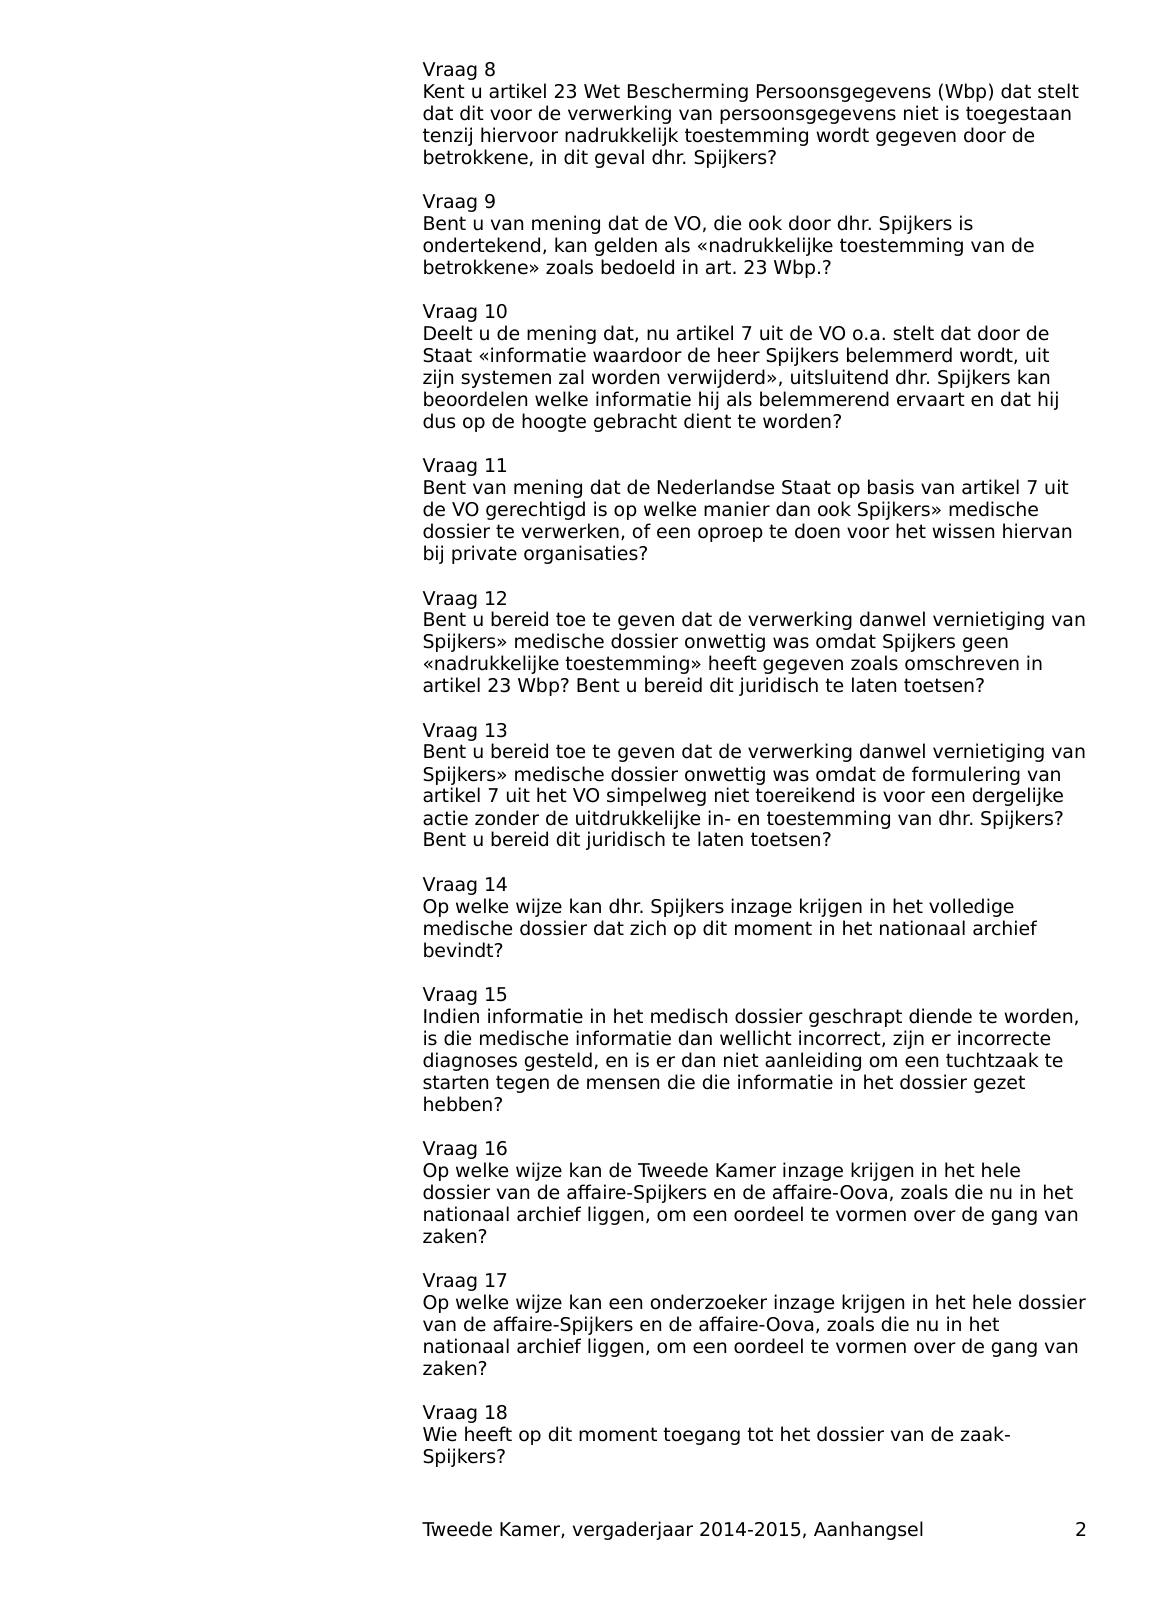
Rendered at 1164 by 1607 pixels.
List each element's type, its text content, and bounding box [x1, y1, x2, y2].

text Indien informatie in het medisch dossier geschrapt diende te worden, is die medische informatie dan wellicht incorrect, zijn er incorrecte diagnoses gesteld, en is er dan niet aanleiding om een tuchtzaak te starten tegen de mensen die die informatie in het dossier gezet hebben? [422, 1006, 1087, 1116]
text Op welke wijze kan de Tweede Kamer inzage krijgen in het hele dossier van de affaire-Spijkers en de affaire-Oova, zoals die nu in het nationaal archief liggen, om een oordeel te vormen over de gang van zaken? [422, 1160, 1087, 1248]
text Vraag 10 [422, 301, 1087, 323]
text Vraag 18 [422, 1402, 1087, 1424]
text Vraag 11 [422, 455, 1087, 477]
text Wie heeft op dit moment toegang tot het dossier van de zaak-Spijkers? [422, 1424, 1087, 1468]
text Bent u bereid toe te geven dat de verwerking danwel vernietiging van Spijkers» medische dossier onwettig was omdat de formulering van artikel 7 uit het VO simpelweg niet toereikend is voor een dergelijke actie zonder de uitdrukkelijke in- en toestemming van dhr. Spijkers? Bent u bereid dit juridisch te laten toetsen? [422, 741, 1087, 851]
text Bent u bereid toe te geven dat de verwerking danwel vernietiging van Spijkers» medische dossier onwettig was omdat Spijkers geen «nadrukkelijke toestemming» heeft gegeven zoals omschreven in artikel 23 Wbp? Bent u bereid dit juridisch te laten toetsen? [422, 609, 1087, 697]
text Vraag 16 [422, 1138, 1087, 1160]
text Op welke wijze kan een onderzoeker inzage krijgen in het hele dossier van de affaire-Spijkers en de affaire-Oova, zoals die nu in het nationaal archief liggen, om een oordeel te vormen over de gang van zaken? [422, 1292, 1087, 1380]
text Vraag 15 [422, 984, 1087, 1006]
text Vraag 13 [422, 719, 1087, 741]
text Bent u van mening dat de VO, die ook door dhr. Spijkers is ondertekend, kan gelden als «nadrukkelijke toestemming van de betrokkene» zoals bedoeld in art. 23 Wbp.? [422, 213, 1087, 279]
text Bent van mening dat de Nederlandse Staat op basis van artikel 7 uit de VO gerechtigd is op welke manier dan ook Spijkers» medische dossier te verwerken, of een oproep te doen voor het wissen hiervan bij private organisaties? [422, 477, 1087, 565]
text Deelt u de mening dat, nu artikel 7 uit de VO o.a. stelt dat door de Staat «informatie waardoor de heer Spijkers belemmerd wordt, uit zijn systemen zal worden verwijderd», uitsluitend dhr. Spijkers kan beoordelen welke informatie hij als belemmerend ervaart en dat hij dus op de hoogte gebracht dient te worden? [422, 323, 1087, 433]
text Vraag 17 [422, 1270, 1087, 1292]
text Vraag 12 [422, 587, 1087, 609]
text Vraag 14 [422, 873, 1087, 896]
text Kent u artikel 23 Wet Bescherming Persoonsgegevens (Wbp) dat stelt dat dit voor de verwerking van persoonsgegevens niet is toegestaan tenzij hiervoor nadrukkelijk toestemming wordt gegeven door de betrokkene, in dit geval dhr. Spijkers? [422, 81, 1087, 169]
text Vraag 9 [422, 191, 1087, 213]
text Op welke wijze kan dhr. Spijkers inzage krijgen in het volledige medische dossier dat zich op dit moment in het nationaal archief bevindt? [422, 896, 1087, 961]
text Vraag 8 [422, 59, 1087, 81]
